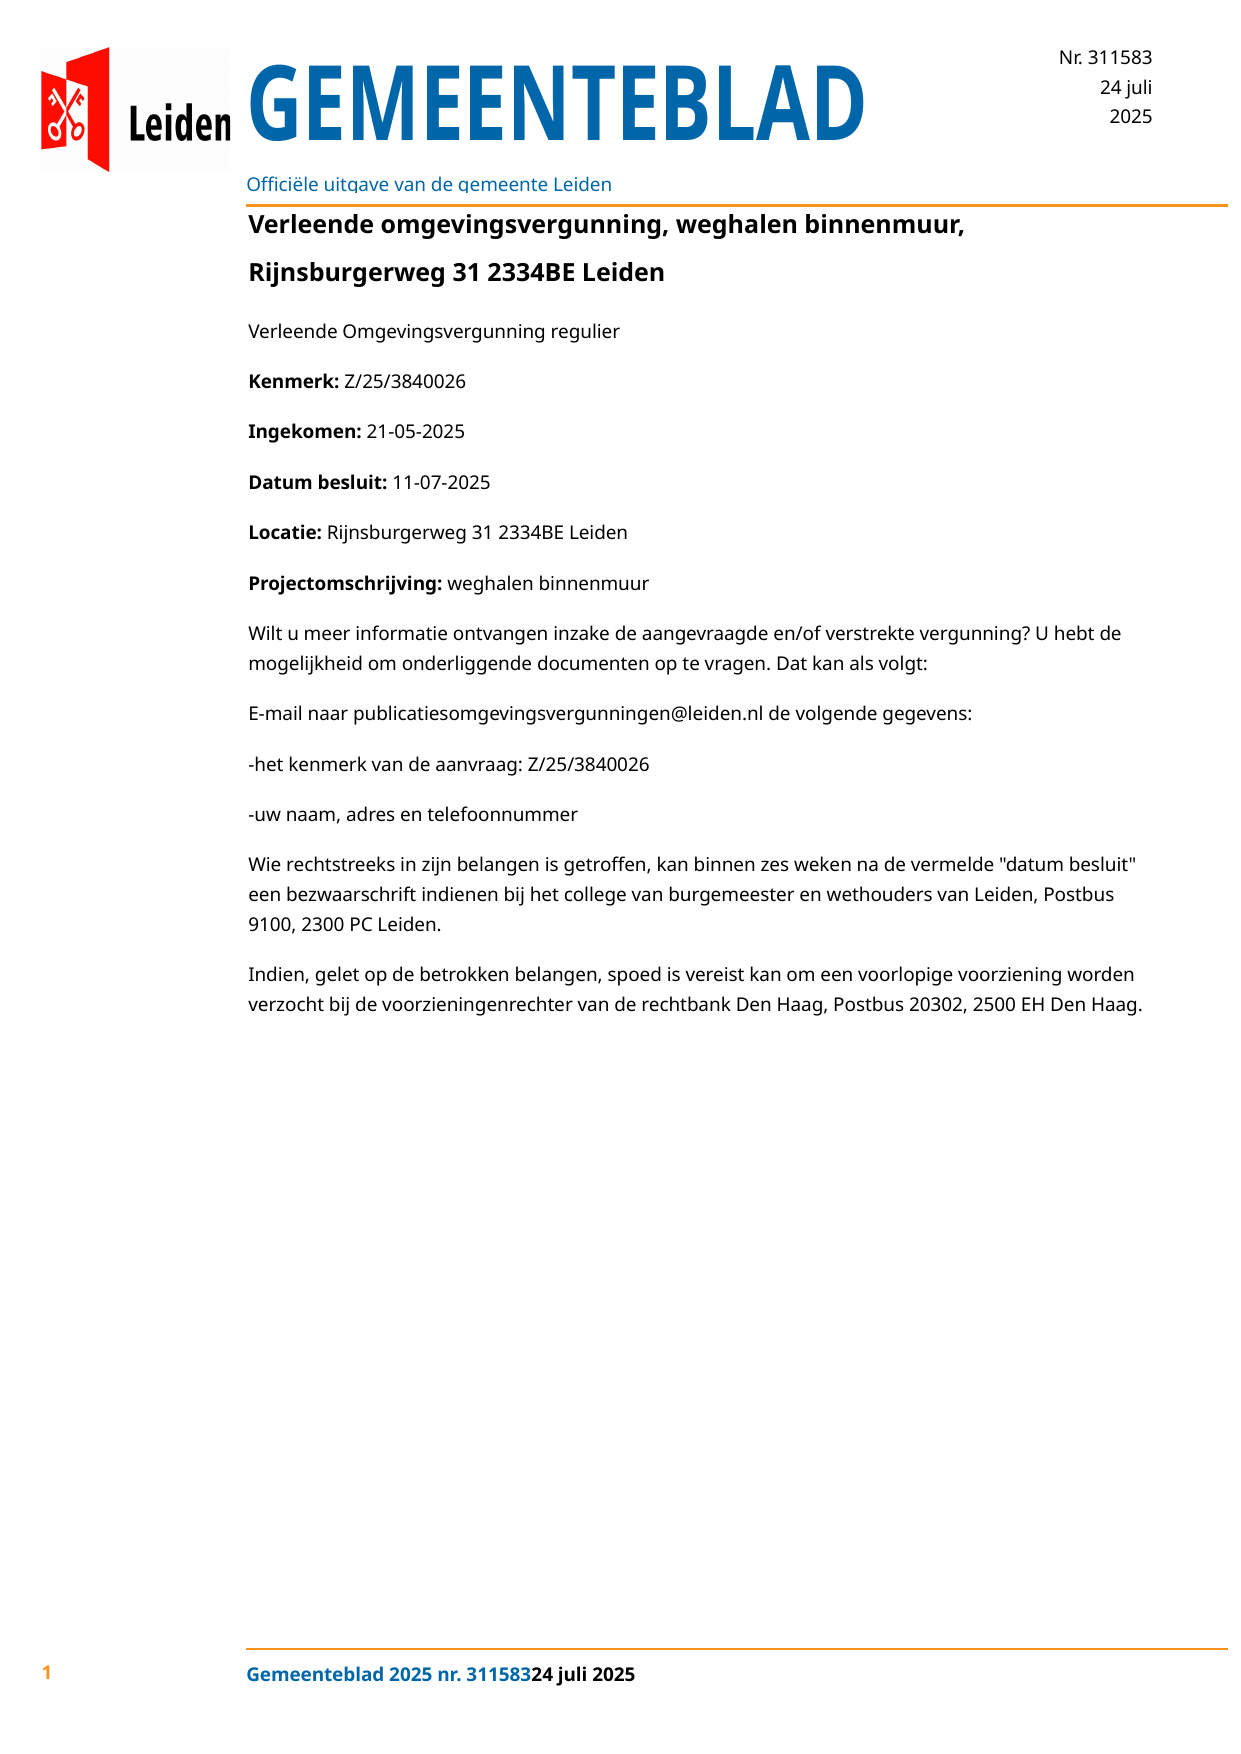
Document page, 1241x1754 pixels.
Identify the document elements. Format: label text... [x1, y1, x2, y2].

text Verleende omgevingsvergunning, weghalen binnenmuur, Rijnsburgerweg 31 2334BE Leiden [248, 207, 1152, 288]
text Locatie: Rijnsburgerweg 31 2334BE Leiden [248, 519, 1152, 545]
text -het kenmerk van de aanvraag: Z/25/3840026 [248, 751, 1152, 777]
text E-mail naar publicatiesomgevingsvergunningen@leiden.nl de volgende gegevens: [248, 700, 1152, 726]
picture [41, 47, 231, 172]
text Verleende Omgevingsvergunning regulier [248, 318, 1152, 344]
text Ingekomen: 21-05-2025 [248, 419, 1152, 444]
text Datum besluit: 11-07-2025 [248, 469, 1152, 495]
text Wie rechtstreeks in zijn belangen is getroffen, kan binnen zes weken na de vermelde "datum besluit" een bezwaarschrift indienen bij het college van burgemeester en wethouders van Leiden, Postbus 9100, 2300 PC Leiden. [248, 852, 1152, 937]
text Wilt u meer informatie ontvangen inzake de aangevraagde en/of verstrekte vergunning? U hebt de mogelijkheid om onderliggende documenten op te vragen. Dat kan als volgt: [248, 620, 1152, 676]
text -uw naam, adres en telefoonnummer [248, 801, 1152, 827]
text Projectomschrijving: weghalen binnenmuur [248, 570, 1152, 596]
text Kenmerk: Z/25/3840026 [248, 368, 1152, 394]
text Indien, gelet op de betrokken belangen, spoed is vereist kan om een voorlopige voorziening worden verzocht bij de voorzieningenrechter van de rechtbank Den Haag, Postbus 20302, 2500 EH Den Haag. [248, 961, 1152, 1017]
